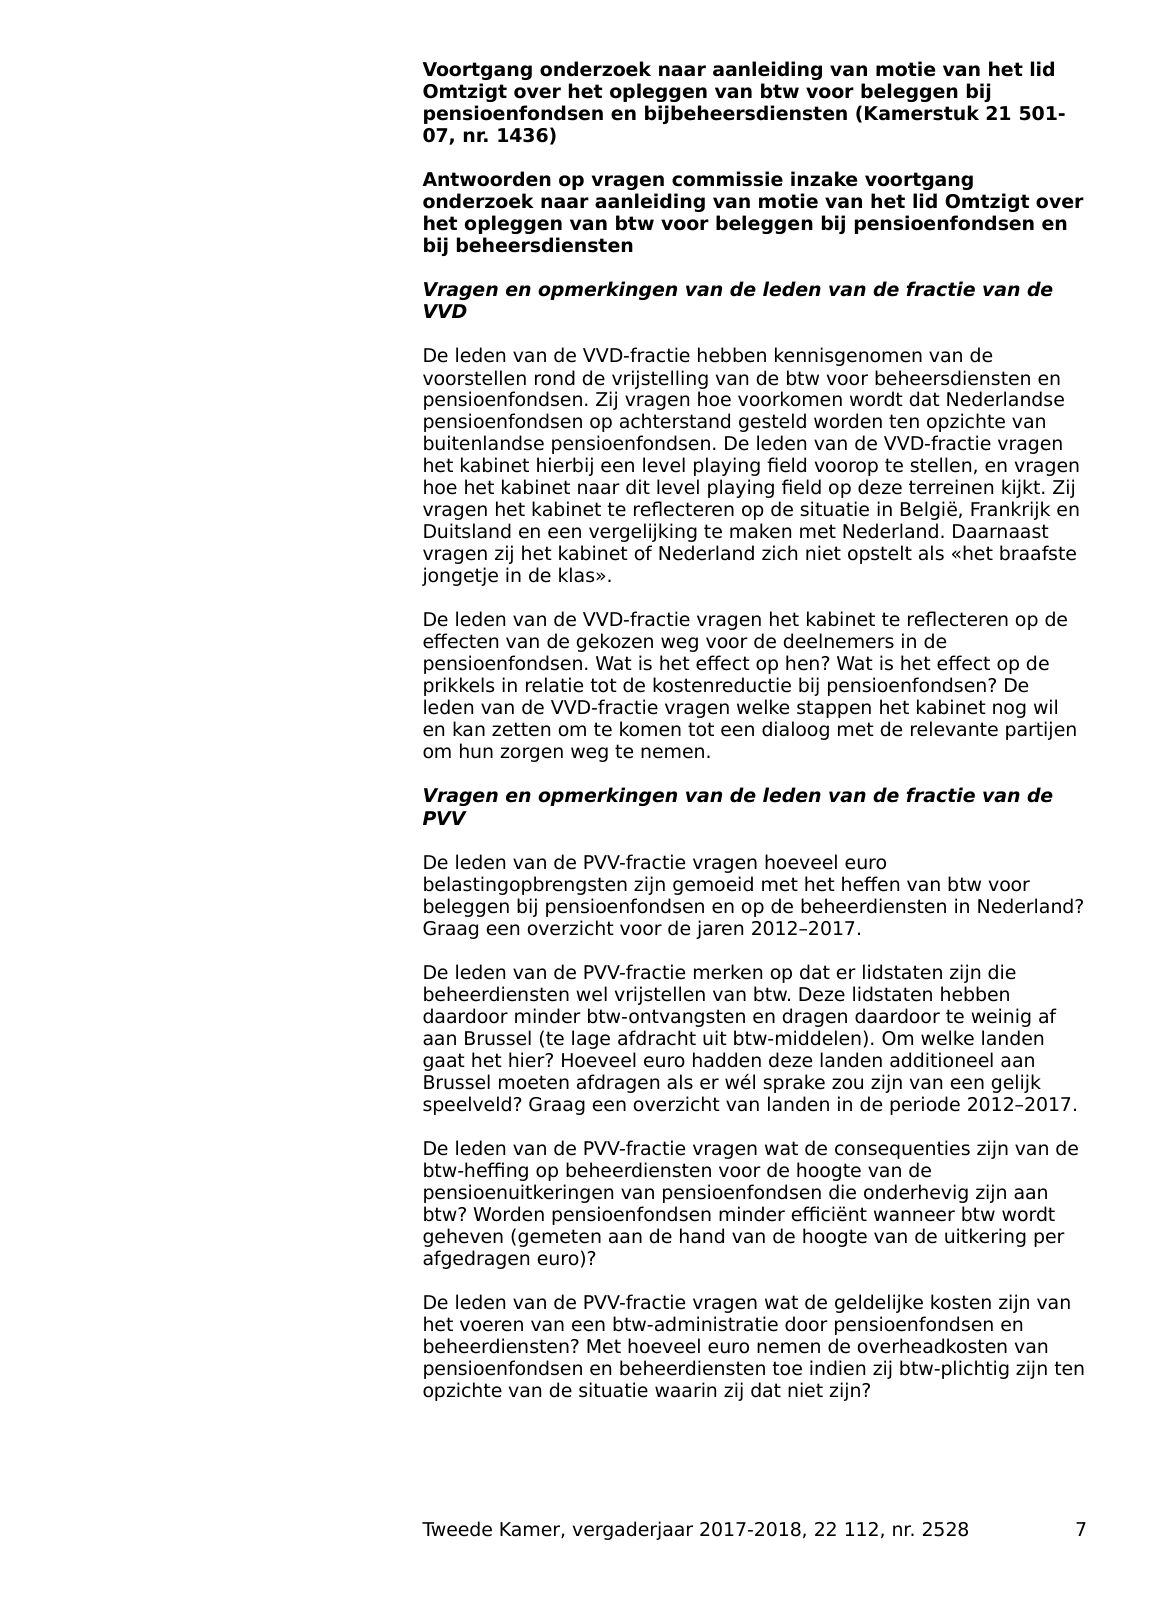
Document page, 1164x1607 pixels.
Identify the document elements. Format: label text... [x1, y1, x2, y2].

text De leden van de PVV-fractie vragen hoeveel euro belastingopbrengsten zijn gemoeid met het heffen van btw voor beleggen bij pensioenfondsen en op de beheerdiensten in Nederland? Graag een overzicht voor de jaren 2012–2017. [422, 852, 1087, 939]
text De leden van de PVV-fractie vragen wat de geldelijke kosten zijn van het voeren van een btw-administratie door pensioenfondsen en beheerdiensten? Met hoeveel euro nemen de overheadkosten van pensioenfondsen en beheerdiensten toe indien zij btw-plichtig zijn ten opzichte van de situatie waarin zij dat niet zijn? [422, 1292, 1087, 1402]
subtitle Vragen en opmerkingen van de leden van de fractie van de VVD [422, 279, 1087, 323]
text De leden van de VVD-fractie vragen het kabinet te reflecteren op de effecten van de gekozen weg voor de deelnemers in de pensioenfondsen. Wat is het effect op hen? Wat is het effect op de prikkels in relatie tot de kostenreductie bij pensioenfondsen? De leden van de VVD-fractie vragen welke stappen het kabinet nog wil en kan zetten om te komen tot een dialoog met de relevante partijen om hun zorgen weg te nemen. [422, 609, 1087, 763]
subtitle Voortgang onderzoek naar aanleiding van motie van het lid Omtzigt over het opleggen van btw voor beleggen bij pensioenfondsen en bijbeheersdiensten (Kamerstuk 21 501-07, nr. 1436) [422, 59, 1087, 147]
text De leden van de VVD-fractie hebben kennisgenomen van de voorstellen rond de vrijstelling van de btw voor beheersdiensten en pensioenfondsen. Zij vragen hoe voorkomen wordt dat Nederlandse pensioenfondsen op achterstand gesteld worden ten opzichte van buitenlandse pensioenfondsen. De leden van de VVD-fractie vragen het kabinet hierbij een level playing field voorop te stellen, en vragen hoe het kabinet naar dit level playing field op deze terreinen kijkt. Zij vragen het kabinet te reflecteren op de situatie in België, Frankrijk en Duitsland en een vergelijking te maken met Nederland. Daarnaast vragen zij het kabinet of Nederland zich niet opstelt als «het braafste jongetje in de klas». [422, 345, 1087, 587]
text De leden van de PVV-fractie merken op dat er lidstaten zijn die beheerdiensten wel vrijstellen van btw. Deze lidstaten hebben daardoor minder btw-ontvangsten en dragen daardoor te weinig af aan Brussel (te lage afdracht uit btw-middelen). Om welke landen gaat het hier? Hoeveel euro hadden deze landen additioneel aan Brussel moeten afdragen als er wél sprake zou zijn van een gelijk speelveld? Graag een overzicht van landen in de periode 2012–2017. [422, 962, 1087, 1116]
subtitle Antwoorden op vragen commissie inzake voortgang onderzoek naar aanleiding van motie van het lid Omtzigt over het opleggen van btw voor beleggen bij pensioenfondsen en bij beheersdiensten [422, 169, 1087, 257]
subtitle Vragen en opmerkingen van de leden van de fractie van de PVV [422, 785, 1087, 829]
text De leden van de PVV-fractie vragen wat de consequenties zijn van de btw-heffing op beheerdiensten voor de hoogte van de pensioenuitkeringen van pensioenfondsen die onderhevig zijn aan btw? Worden pensioenfondsen minder efficiënt wanneer btw wordt geheven (gemeten aan de hand van de hoogte van de uitkering per afgedragen euro)? [422, 1138, 1087, 1269]
